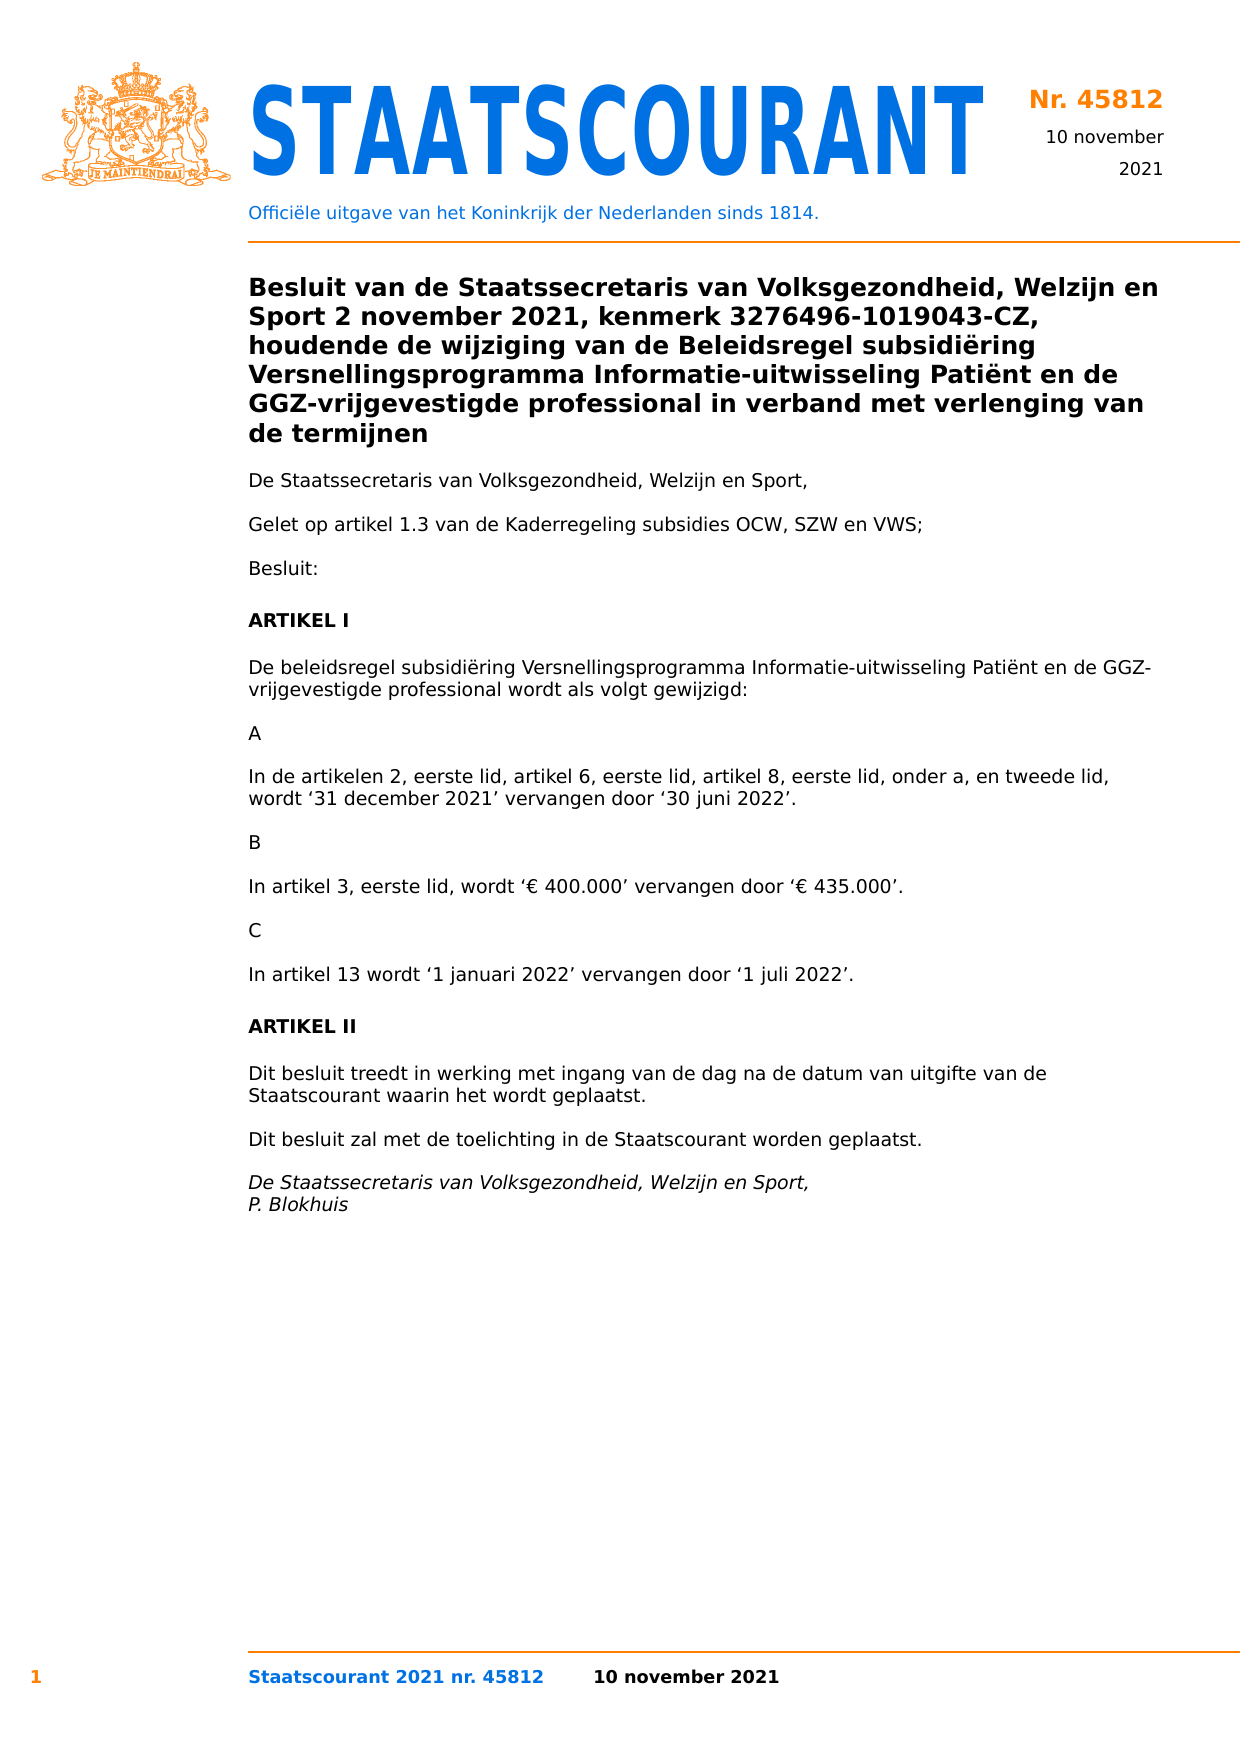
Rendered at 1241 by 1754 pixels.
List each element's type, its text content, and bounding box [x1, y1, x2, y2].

text De Staatssecretaris van Volksgezondheid, Welzijn en Sport, P. Blokhuis [248, 1172, 1163, 1216]
table_cell 2021 [998, 153, 1240, 203]
picture [41, 62, 231, 186]
subtitle ARTIKEL I [248, 609, 1163, 632]
text B [248, 832, 1163, 854]
table_header [25, 62, 248, 241]
subtitle ARTIKEL II [248, 1016, 1163, 1038]
table_header Nr. 45812 [998, 62, 1240, 121]
text In de artikelen 2, eerste lid, artikel 6, eerste lid, artikel 8, eerste lid, onder a, en tweede lid, wordt ‘31 december 2021’ vervangen door ‘30 juni 2022’. [248, 766, 1163, 810]
text Gelet op artikel 1.3 van de Kaderregeling subsidies OCW, SZW en VWS; [248, 514, 1163, 536]
subtitle Besluit van de Staatssecretaris van Volksgezondheid, Welzijn en Sport 2 november 2021, kenmerk 3276496-1019043-CZ, houdende de wijziging van de Beleidsregel subsidiëring Versnellingsprogramma Informatie-uitwisseling Patiënt en de GGZ-vrijgevestigde professional in verband met verlenging van de termijnen [248, 273, 1163, 448]
text Besluit: [248, 558, 1163, 579]
text Dit besluit zal met de toelichting in de Staatscourant worden geplaatst. [248, 1128, 1163, 1150]
text Dit besluit treedt in werking met ingang van de dag na de datum van uitgifte van de Staatscourant waarin het wordt geplaatst. [248, 1063, 1163, 1107]
table_cell Officiële uitgave van het Koninkrijk der Nederlanden sinds 1814. [248, 203, 1240, 241]
text A [248, 722, 1163, 744]
table_header STAATSCOURANT [248, 62, 998, 203]
text C [248, 920, 1163, 942]
text In artikel 13 wordt ‘1 januari 2022’ vervangen door ‘1 juli 2022’. [248, 964, 1163, 986]
text De beleidsregel subsidiëring Versnellingsprogramma Informatie-uitwisseling Patiënt en de GGZ-vrijgevestigde professional wordt als volgt gewijzigd: [248, 657, 1163, 701]
table_cell 10 november [998, 121, 1240, 153]
text De Staatssecretaris van Volksgezondheid, Welzijn en Sport, [248, 470, 1163, 492]
text In artikel 3, eerste lid, wordt ‘€ 400.000’ vervangen door ‘€ 435.000’. [248, 876, 1163, 898]
